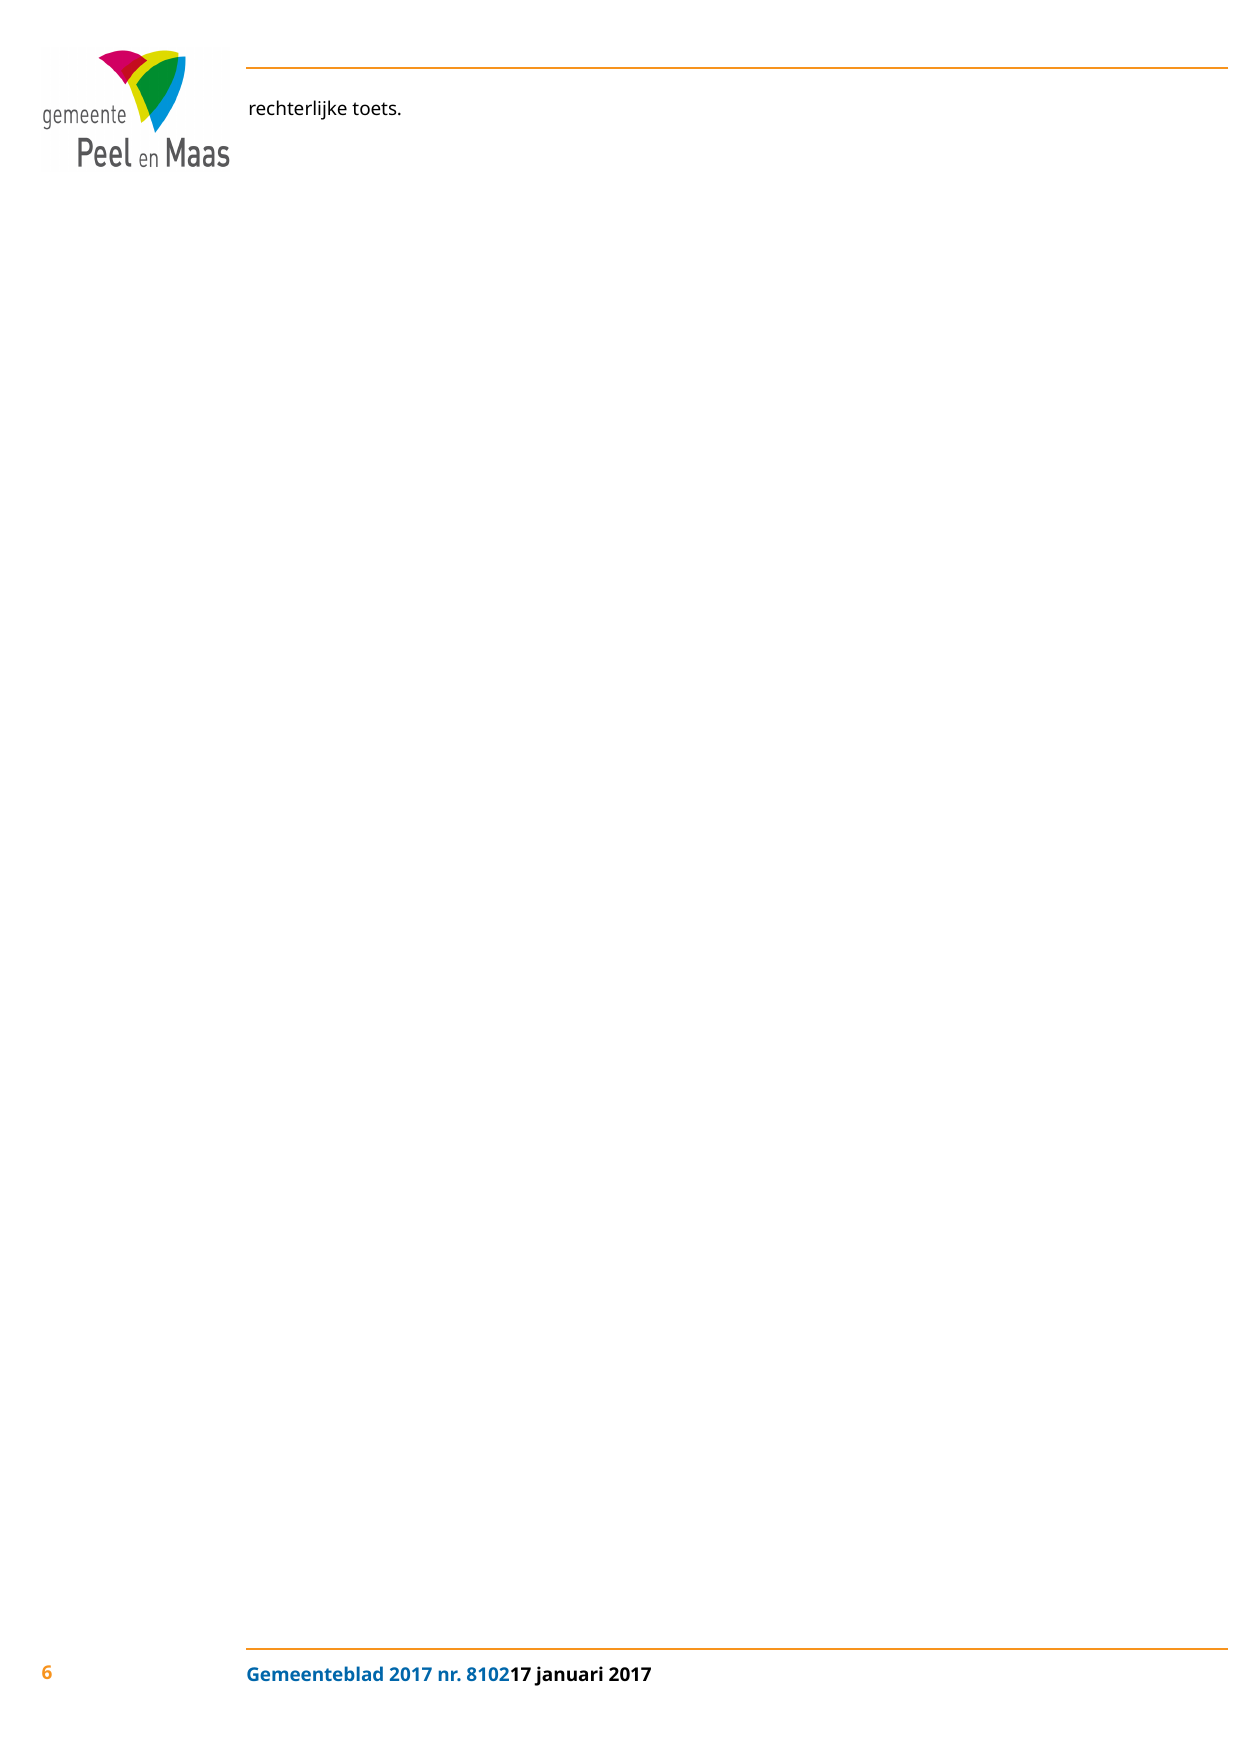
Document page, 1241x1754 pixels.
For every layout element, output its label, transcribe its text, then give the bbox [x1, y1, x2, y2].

picture [41, 47, 231, 172]
text rechterlijke toets. [248, 95, 1152, 121]
